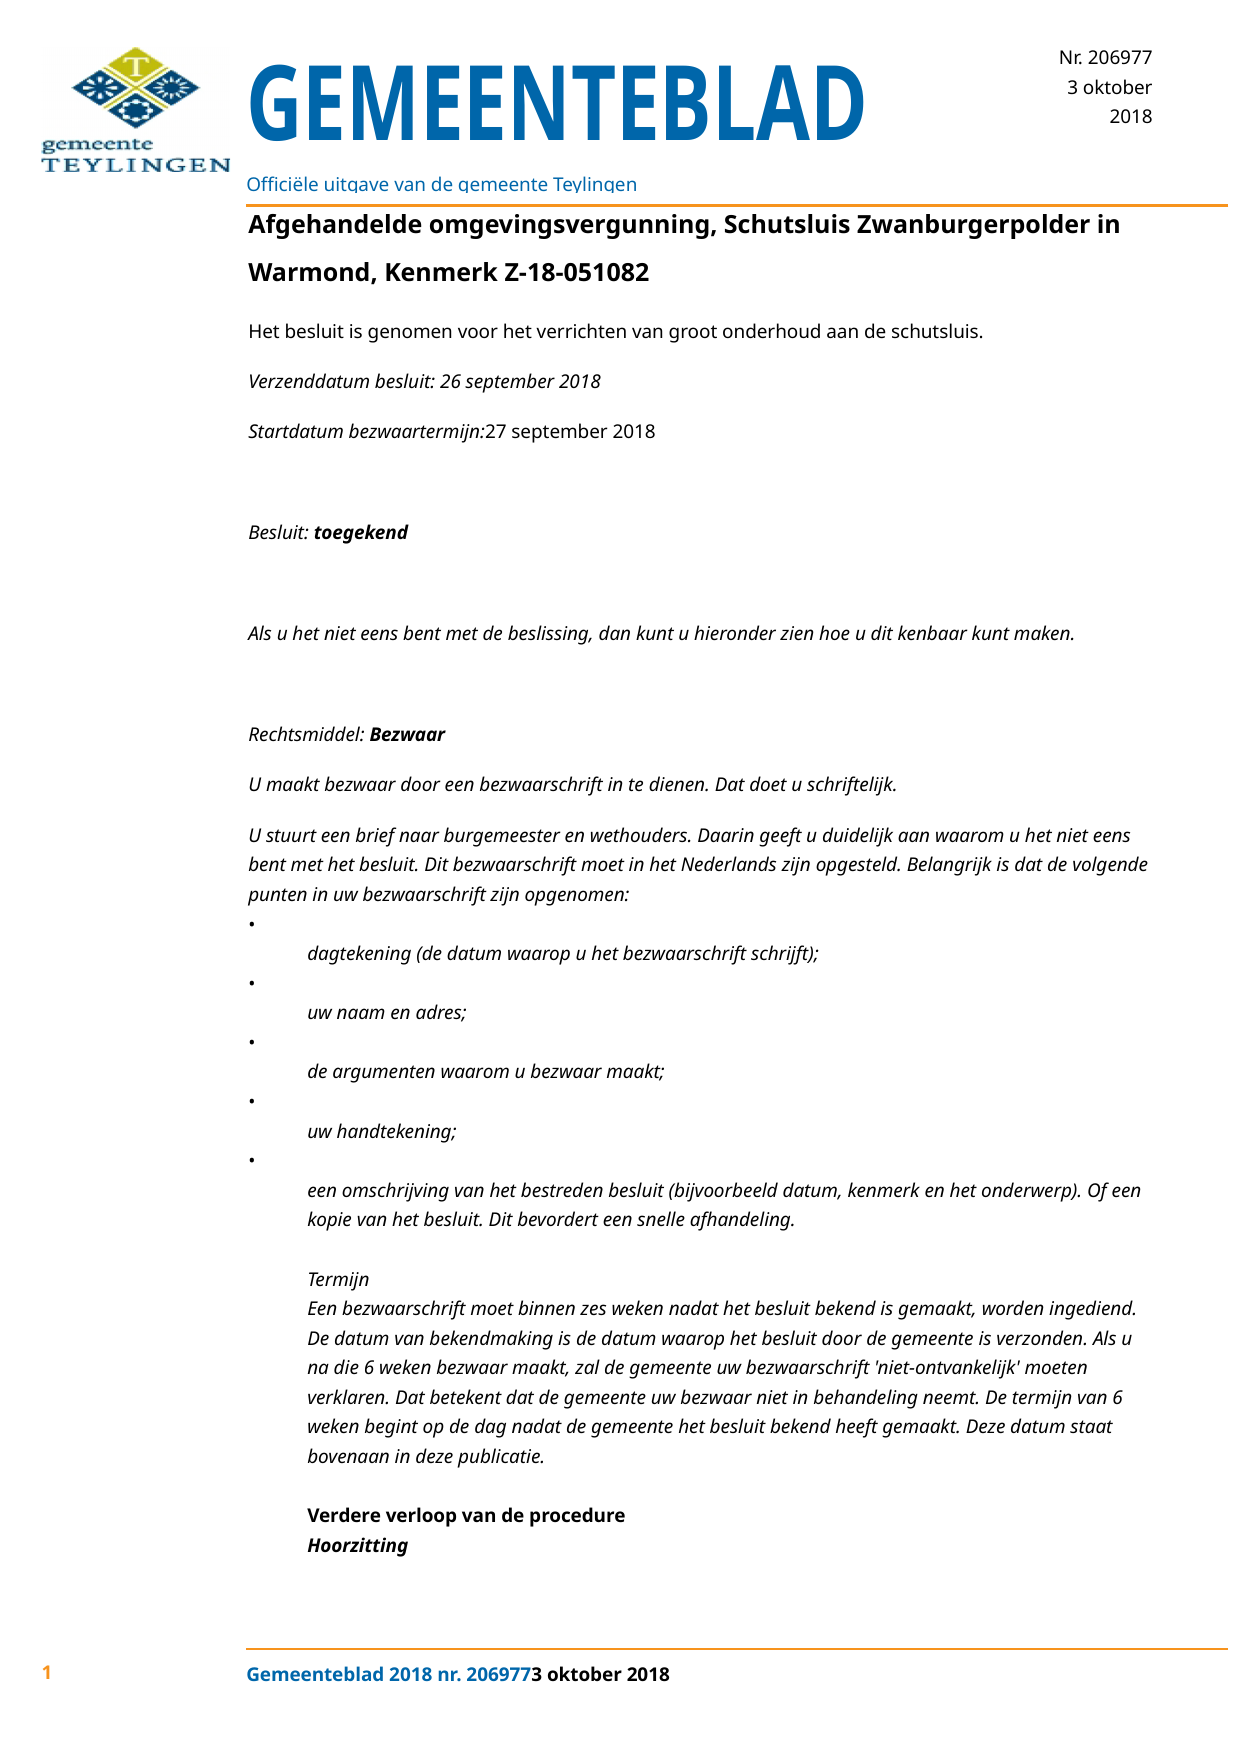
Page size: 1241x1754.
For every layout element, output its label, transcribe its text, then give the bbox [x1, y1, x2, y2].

list Termijn [248, 1266, 1152, 1292]
text Afgehandelde omgevingsvergunning, Schutsluis Zwanburgerpolder in Warmond, Kenmerk Z-18-051082 [248, 207, 1152, 288]
list een omschrijving van het bestreden besluit (bijvoorbeeld datum, kenmerk en het onderwerp). Of een kopie van het besluit. Dit bevordert een snelle afhandeling. [248, 1177, 1152, 1232]
text Besluit: toegekend [248, 519, 1152, 545]
list Hoorzitting [248, 1532, 1152, 1558]
list de argumenten waarom u bezwaar maakt; [248, 1059, 1152, 1084]
list uw handtekening; [248, 1118, 1152, 1144]
list Een bezwaarschrift moet binnen zes weken nadat het besluit bekend is gemaakt, worden ingediend. De datum van bekendmaking is de datum waarop het besluit door de gemeente is verzonden. Als u na die 6 weken bezwaar maakt, zal de gemeente uw bezwaarschrift 'niet-ontvankelijk' moeten verklaren. Dat betekent dat de gemeente uw bezwaar niet in behandeling neemt. De termijn van 6 weken begint op de dag nadat de gemeente het besluit bekend heeft gemaakt. Deze datum staat bovenaan in deze publicatie. [248, 1295, 1152, 1469]
text Als u het niet eens bent met de beslissing, dan kunt u hieronder zien hoe u dit kenbaar kunt maken. [248, 620, 1152, 646]
text Startdatum bezwaartermijn:27 september 2018 [248, 419, 1152, 444]
text Verzenddatum besluit: 26 september 2018 [248, 368, 1152, 394]
text Rechtsmiddel: Bezwaar [248, 721, 1152, 747]
text Het besluit is genomen voor het verrichten van groot onderhoud aan de schutsluis. [248, 318, 1152, 344]
text U maakt bezwaar door een bezwaarschrift in te dienen. Dat doet u schriftelijk. [248, 772, 1152, 797]
list Verdere verloop van de procedure [248, 1502, 1152, 1528]
text U stuurt een brief naar burgemeester en wethouders. Daarin geeft u duidelijk aan waarom u het niet eens bent met het besluit. Dit bezwaarschrift moet in het Nederlands zijn opgesteld. Belangrijk is dat de volgende punten in uw bezwaarschrift zijn opgenomen: [248, 822, 1152, 907]
picture [41, 47, 231, 172]
list uw naam en adres; [248, 999, 1152, 1025]
list dagtekening (de datum waarop u het bezwaarschrift schrijft); [248, 940, 1152, 966]
